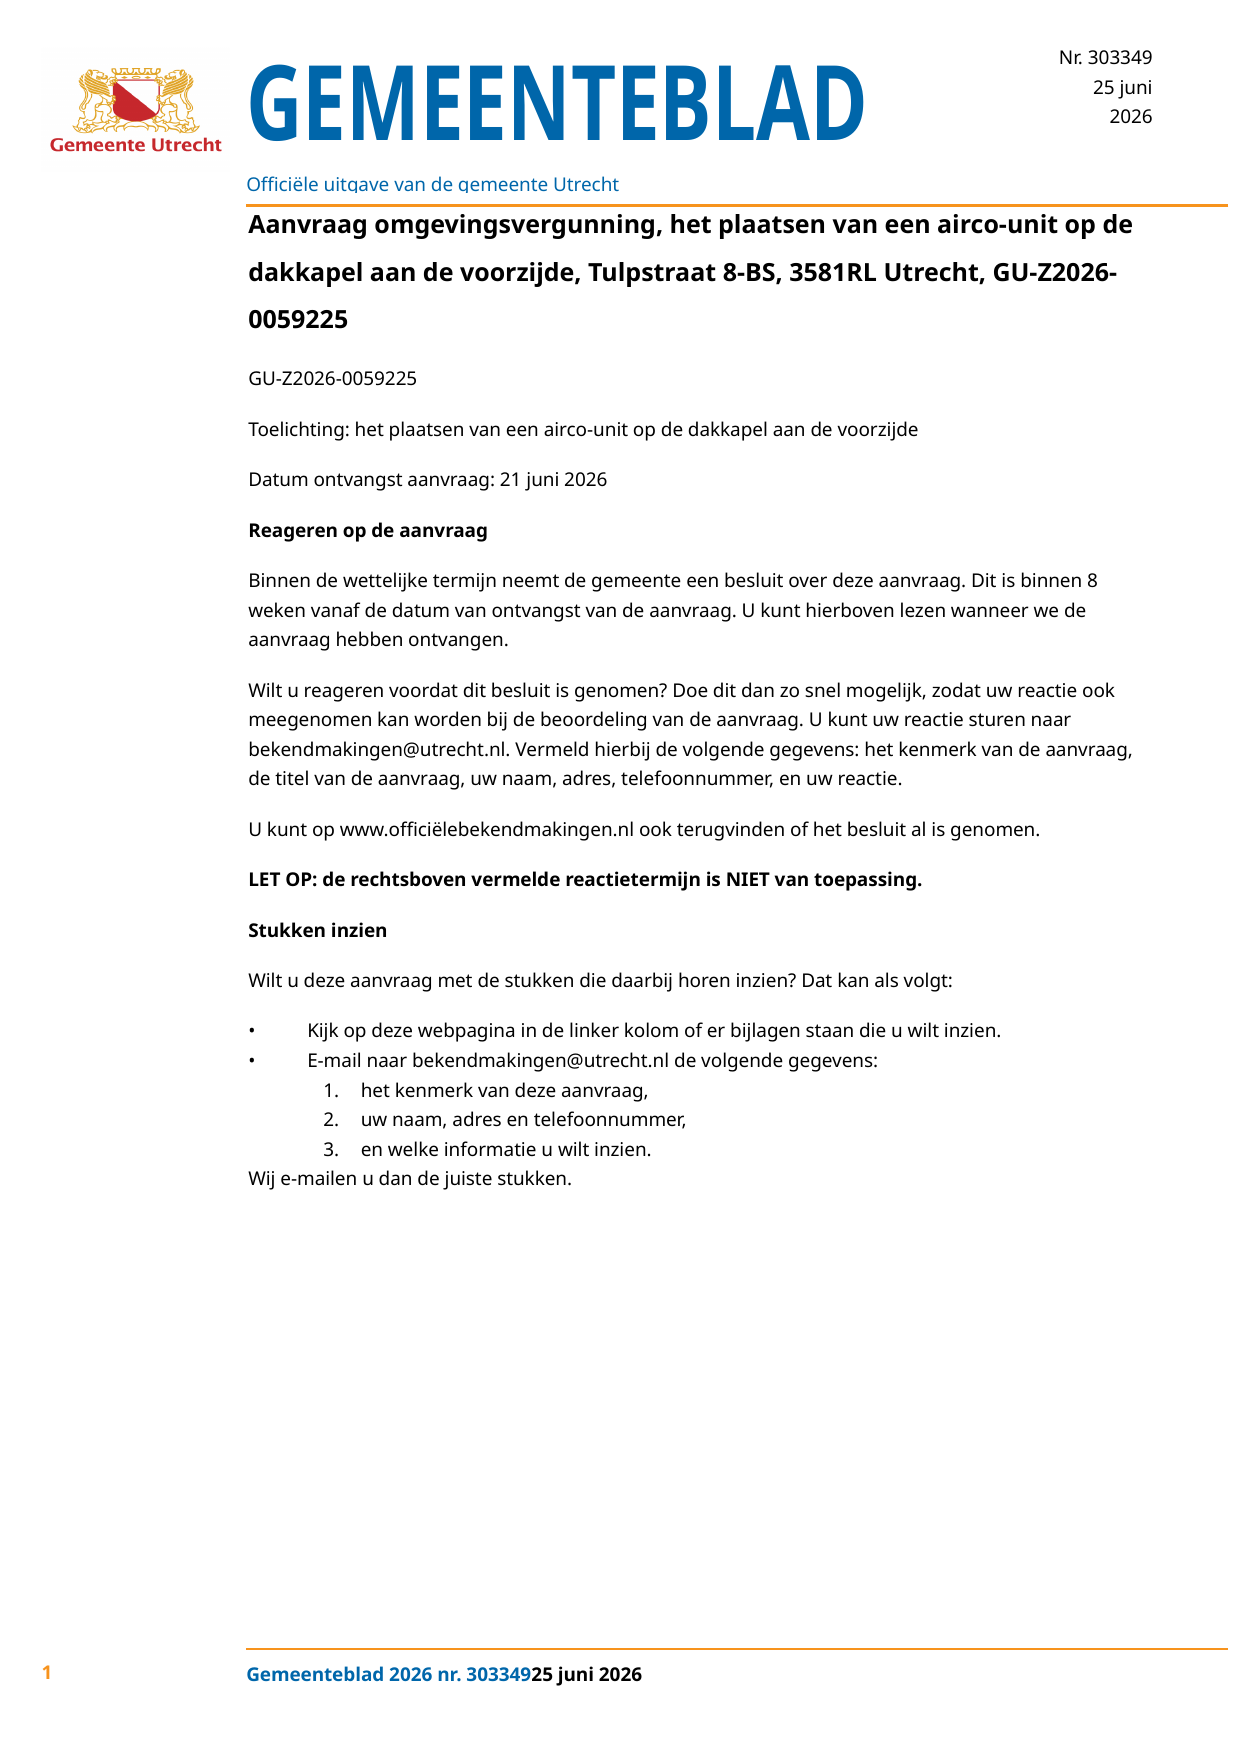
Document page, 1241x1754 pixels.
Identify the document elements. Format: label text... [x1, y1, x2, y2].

text Wilt u deze aanvraag met de stukken die daarbij horen inzien? Dat kan als volgt: [248, 967, 1152, 993]
text Datum ontvangst aanvraag: 21 juni 2026 [248, 466, 1152, 492]
list het kenmerk van deze aanvraag, [323, 1077, 1152, 1102]
text LET OP: de rechtsboven vermelde reactietermijn is NIET van toepassing. [248, 866, 1152, 892]
list E-mail naar bekendmakingen@utrecht.nl de volgende gegevens: [248, 1047, 1152, 1073]
text Binnen de wettelijke termijn neemt de gemeente een besluit over deze aanvraag. Dit is binnen 8 weken vanaf de datum van ontvangst van de aanvraag. U kunt hierboven lezen wanneer we de aanvraag hebben ontvangen. [248, 567, 1152, 652]
text Wilt u reageren voordat dit besluit is genomen? Doe dit dan zo snel mogelijk, zodat uw reactie ook meegenomen kan worden bij de beoordeling van de aanvraag. U kunt uw reactie sturen naar bekendmakingen@utrecht.nl. Vermeld hierbij de volgende gegevens: het kenmerk van de aanvraag, de titel van de aanvraag, uw naam, adres, telefoonnummer, en uw reactie. [248, 677, 1152, 791]
list en welke informatie u wilt inzien. [323, 1136, 1152, 1162]
text Aanvraag omgevingsvergunning, het plaatsen van een airco-unit op de dakkapel aan de voorzijde, Tulpstraat 8-BS, 3581RL Utrecht, GU-Z2026-0059225 [248, 207, 1152, 336]
list Kijk op deze webpagina in de linker kolom of er bijlagen staan die u wilt inzien. [248, 1018, 1152, 1043]
text Toelichting: het plaatsen van een airco-unit op de dakkapel aan de voorzijde [248, 416, 1152, 442]
text GU-Z2026-0059225 [248, 366, 1152, 391]
text U kunt op www.officiëlebekendmakingen.nl ook terugvinden of het besluit al is genomen. [248, 816, 1152, 842]
text Reageren op de aanvraag [248, 517, 1152, 542]
text Stukken inzien [248, 917, 1152, 942]
text Wij e-mailen u dan de juiste stukken. [248, 1166, 1152, 1191]
list uw naam, adres en telefoonnummer, [323, 1106, 1152, 1132]
picture [41, 47, 231, 172]
